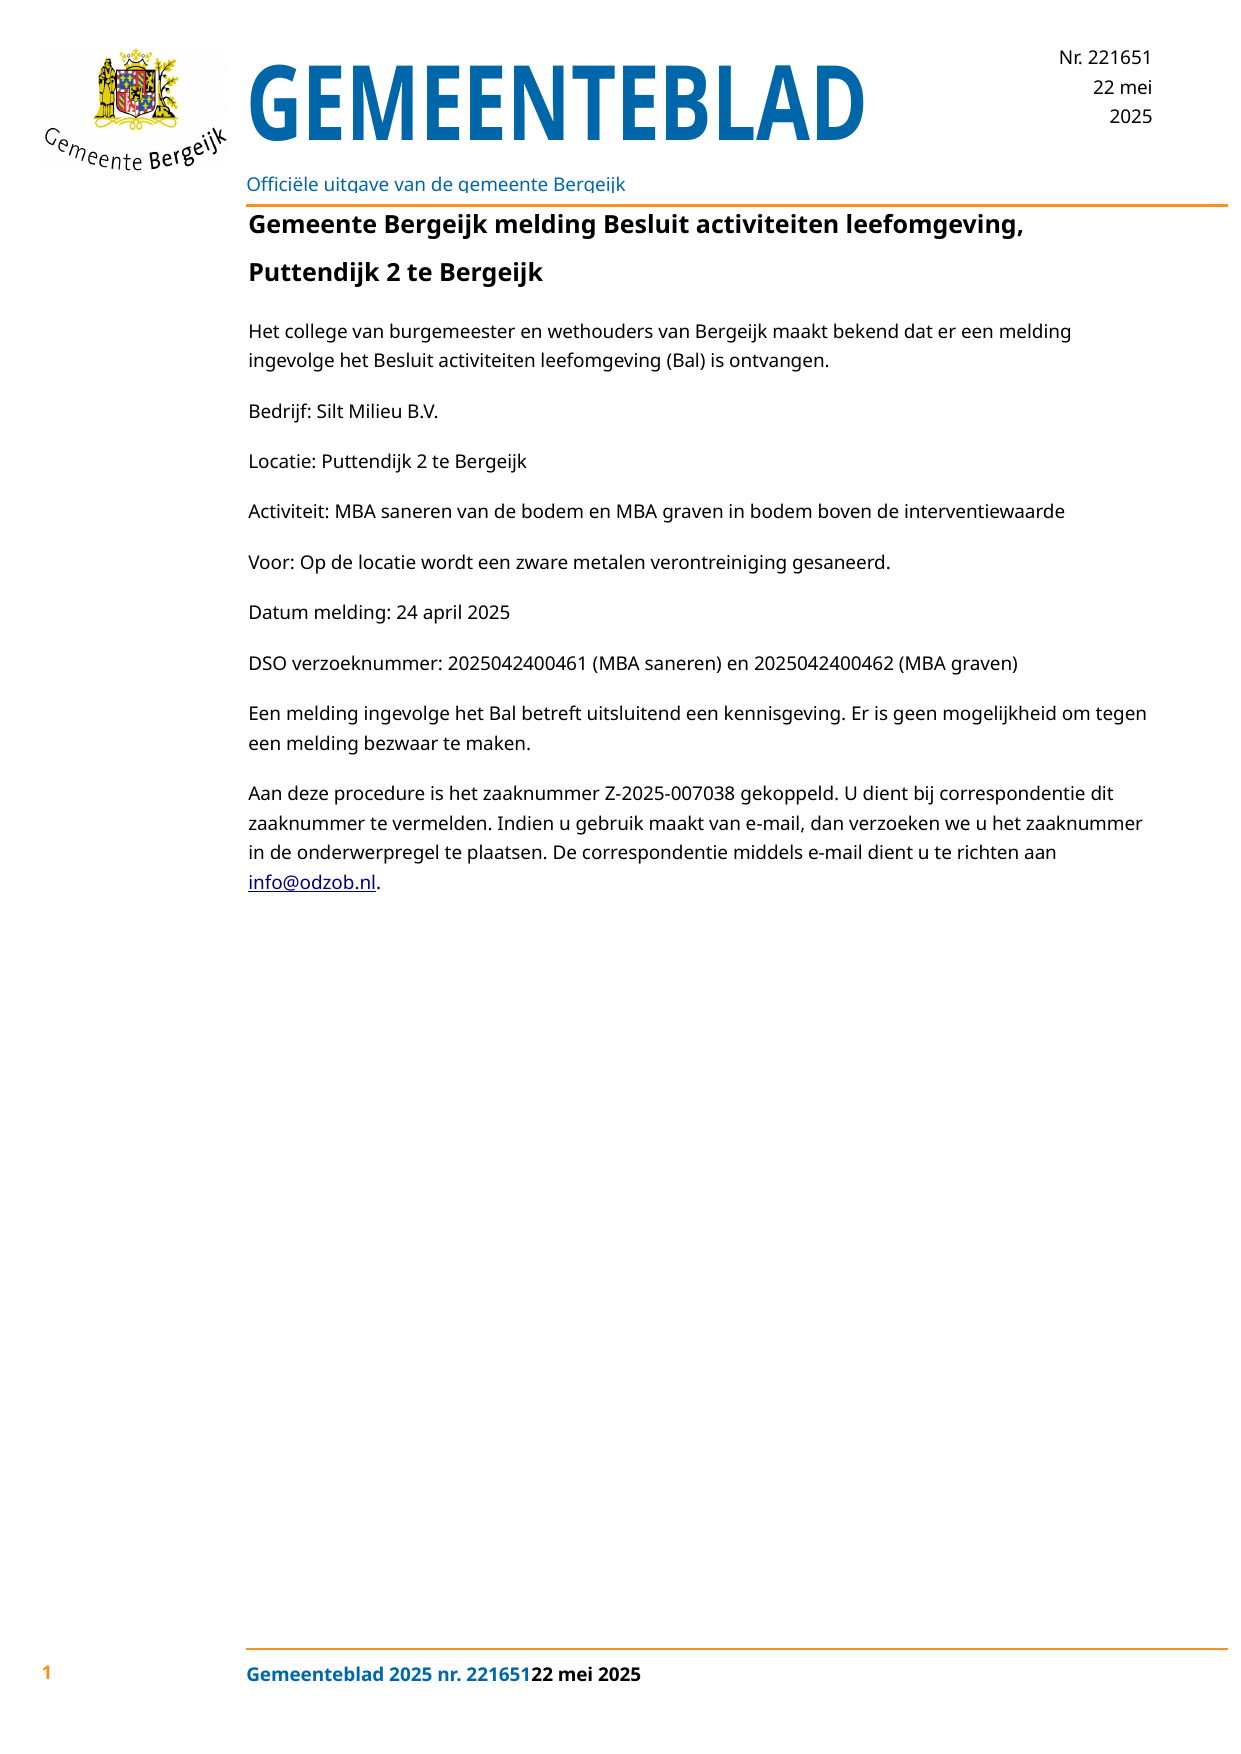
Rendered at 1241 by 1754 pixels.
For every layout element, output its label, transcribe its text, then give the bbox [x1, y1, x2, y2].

text Aan deze procedure is het zaaknummer Z-2025-007038 gekoppeld. U dient bij correspondentie dit zaaknummer te vermelden. Indien u gebruik maakt van e-mail, dan verzoeken we u het zaaknummer in de onderwerpregel te plaatsen. De correspondentie middels e-mail dient u te richten aan info@odzob.nl. [248, 780, 1152, 895]
text Gemeente Bergeijk melding Besluit activiteiten leefomgeving, Puttendijk 2 te Bergeijk [248, 207, 1152, 288]
text Datum melding: 24 april 2025 [248, 599, 1152, 625]
text Een melding ingevolge het Bal betreft uitsluitend een kennisgeving. Er is geen mogelijkheid om tegen een melding bezwaar te maken. [248, 700, 1152, 756]
text Activiteit: MBA saneren van de bodem en MBA graven in bodem boven de interventiewaarde [248, 499, 1152, 524]
text Het college van burgemeester en wethouders van Bergeijk maakt bekend dat er een melding ingevolge het Besluit activiteiten leefomgeving (Bal) is ontvangen. [248, 318, 1152, 373]
picture [41, 47, 231, 172]
text Locatie: Puttendijk 2 te Bergeijk [248, 448, 1152, 474]
text Bedrijf: Silt Milieu B.V. [248, 398, 1152, 424]
text Voor: Op de locatie wordt een zware metalen verontreiniging gesaneerd. [248, 549, 1152, 575]
text DSO verzoeknummer: 2025042400461 (MBA saneren) en 2025042400462 (MBA graven) [248, 650, 1152, 676]
